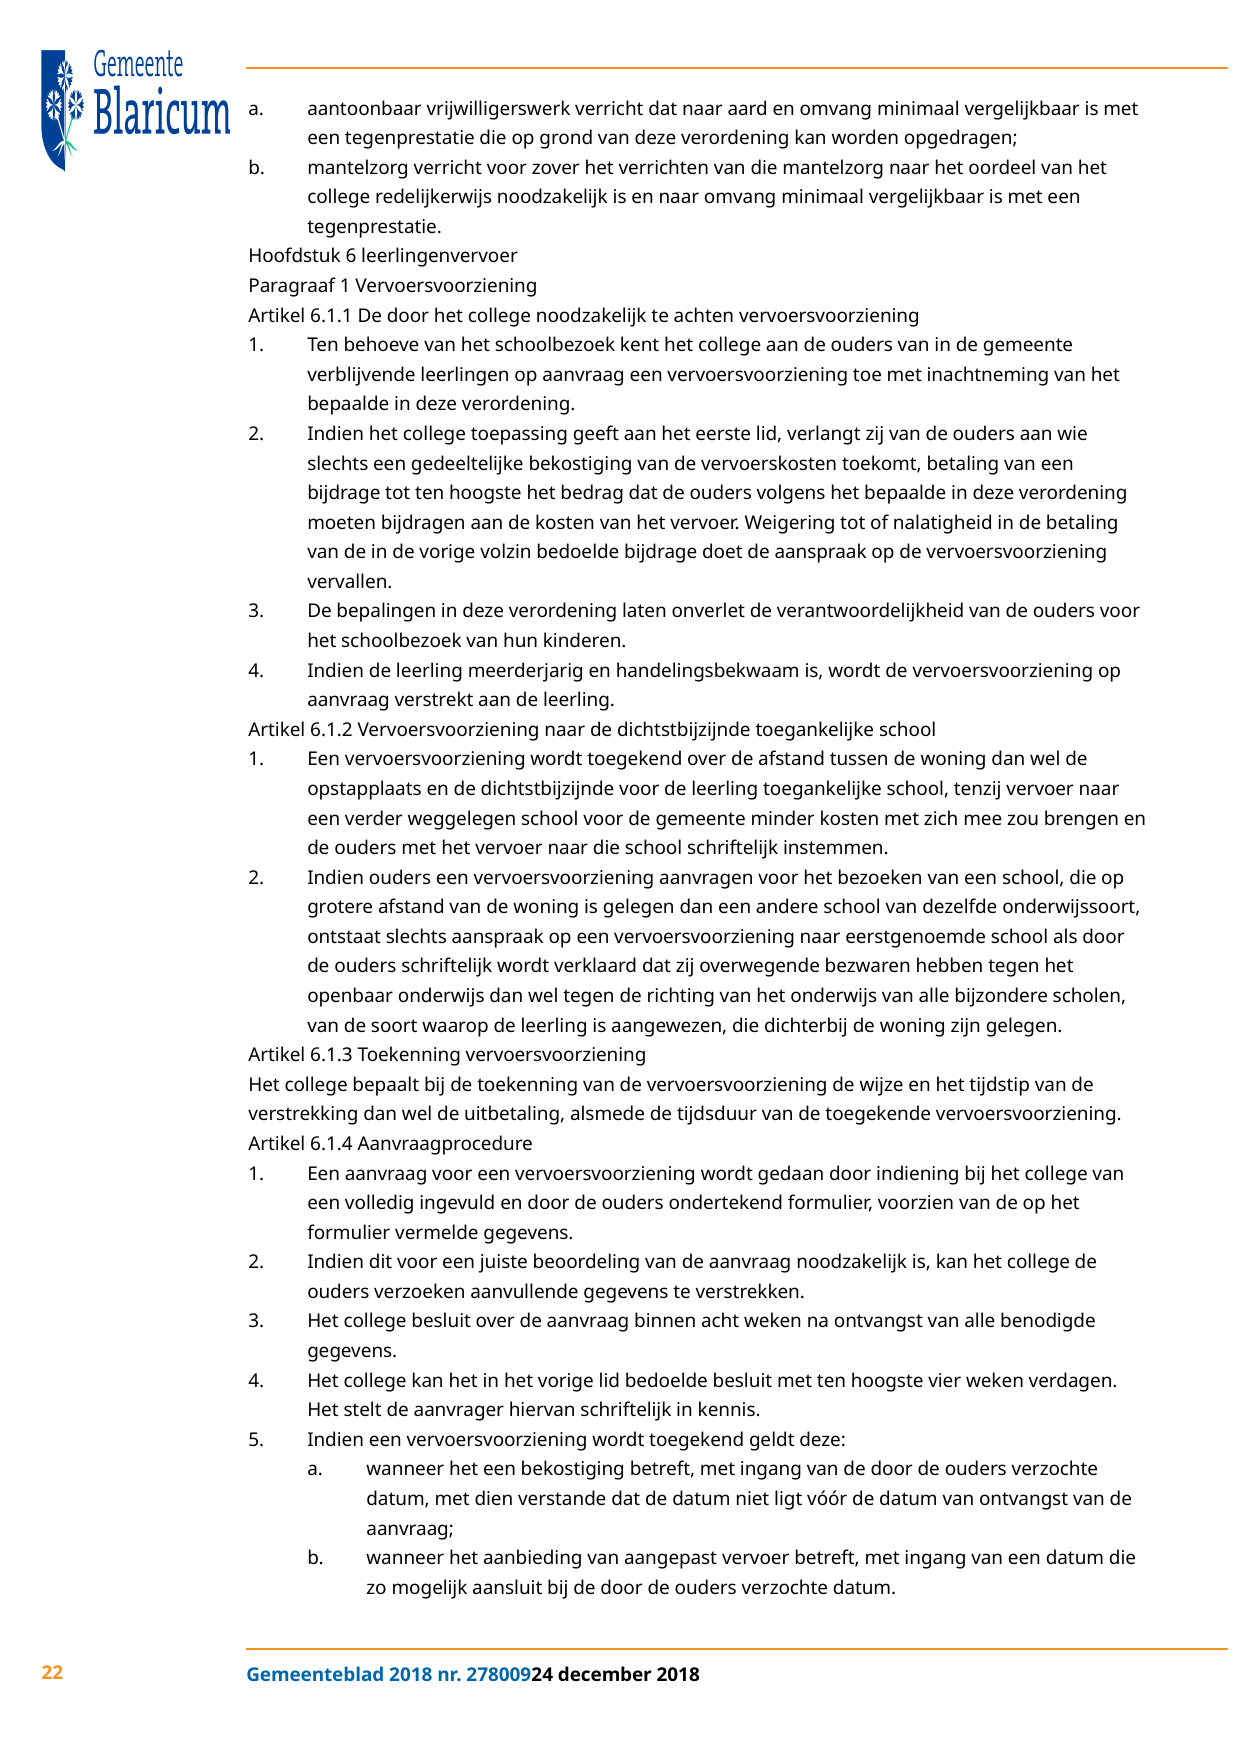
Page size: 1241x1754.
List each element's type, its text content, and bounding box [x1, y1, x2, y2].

list Het college besluit over de aanvraag binnen acht weken na ontvangst van alle benodigde gegevens. [248, 1308, 1152, 1363]
list Een vervoersvoorziening wordt toegekend over de afstand tussen de woning dan wel de opstapplaats en de dichtstbijzijnde voor de leerling toegankelijke school, tenzij vervoer naar een verder weggelegen school voor de gemeente minder kosten met zich mee zou brengen en de ouders met het vervoer naar die school schriftelijk instemmen. [248, 746, 1152, 860]
text Artikel 6.1.2 Vervoersvoorziening naar de dichtstbijzijnde toegankelijke school [248, 716, 1152, 742]
picture [41, 47, 231, 172]
list Indien het college toepassing geeft aan het eerste lid, verlangt zij van de ouders aan wie slechts een gedeeltelijke bekostiging van de vervoerskosten toekomt, betaling van een bijdrage tot ten hoogste het bedrag dat de ouders volgens het bepaalde in deze verordening moeten bijdragen aan de kosten van het vervoer. Weigering tot of nalatigheid in de betaling van de in de vorige volzin bedoelde bijdrage doet de aanspraak op de vervoersvoorziening vervallen. [248, 420, 1152, 594]
list Indien een vervoersvoorziening wordt toegekend geldt deze: [248, 1426, 1152, 1452]
text Artikel 6.1.1 De door het college noodzakelijk te achten vervoersvoorziening [248, 302, 1152, 328]
list aantoonbaar vrijwilligerswerk verricht dat naar aard en omvang minimaal vergelijkbaar is met een tegenprestatie die op grond van deze verordening kan worden opgedragen; [248, 95, 1152, 150]
list Een aanvraag voor een vervoersvoorziening wordt gedaan door indiening bij het college van een volledig ingevuld en door de ouders ondertekend formulier, voorzien van de op het formulier vermelde gegevens. [248, 1160, 1152, 1245]
list De bepalingen in deze verordening laten onverlet de verantwoordelijkheid van de ouders voor het schoolbezoek van hun kinderen. [248, 598, 1152, 653]
list Ten behoeve van het schoolbezoek kent het college aan de ouders van in de gemeente verblijvende leerlingen op aanvraag een vervoersvoorziening toe met inachtneming van het bepaalde in deze verordening. [248, 331, 1152, 416]
text Paragraaf 1 Vervoersvoorziening [248, 272, 1152, 298]
text Artikel 6.1.4 Aanvraagprocedure [248, 1130, 1152, 1156]
list wanneer het een bekostiging betreft, met ingang van de door de ouders verzochte datum, met dien verstande dat de datum niet ligt vóór de datum van ontvangst van de aanvraag; [307, 1456, 1152, 1541]
list mantelzorg verricht voor zover het verrichten van die mantelzorg naar het oordeel van het college redelijkerwijs noodzakelijk is en naar omvang minimaal vergelijkbaar is met een tegenprestatie. [248, 154, 1152, 239]
text Artikel 6.1.3 Toekenning vervoersvoorziening [248, 1041, 1152, 1067]
text Het college bepaalt bij de toekenning van de vervoersvoorziening de wijze en het tijdstip van de verstrekking dan wel de uitbetaling, alsmede de tijdsduur van de toegekende vervoersvoorziening. [248, 1071, 1152, 1126]
list Het college kan het in het vorige lid bedoelde besluit met ten hoogste vier weken verdagen. Het stelt de aanvrager hiervan schriftelijk in kennis. [248, 1367, 1152, 1422]
text Hoofdstuk 6 leerlingenvervoer [248, 243, 1152, 268]
list Indien de leerling meerderjarig en handelingsbekwaam is, wordt de vervoersvoorziening op aanvraag verstrekt aan de leerling. [248, 657, 1152, 712]
list Indien ouders een vervoersvoorziening aanvragen voor het bezoeken van een school, die op grotere afstand van de woning is gelegen dan een andere school van dezelfde onderwijssoort, ontstaat slechts aanspraak op een vervoersvoorziening naar eerstgenoemde school als door de ouders schriftelijk wordt verklaard dat zij overwegende bezwaren hebben tegen het openbaar onderwijs dan wel tegen de richting van het onderwijs van alle bijzondere scholen, van de soort waarop de leerling is aangewezen, die dichterbij de woning zijn gelegen. [248, 864, 1152, 1038]
list Indien dit voor een juiste beoordeling van de aanvraag noodzakelijk is, kan het college de ouders verzoeken aanvullende gegevens te verstrekken. [248, 1248, 1152, 1304]
list wanneer het aanbieding van aangepast vervoer betreft, met ingang van een datum die zo mogelijk aansluit bij de door de ouders verzochte datum. [307, 1544, 1152, 1600]
